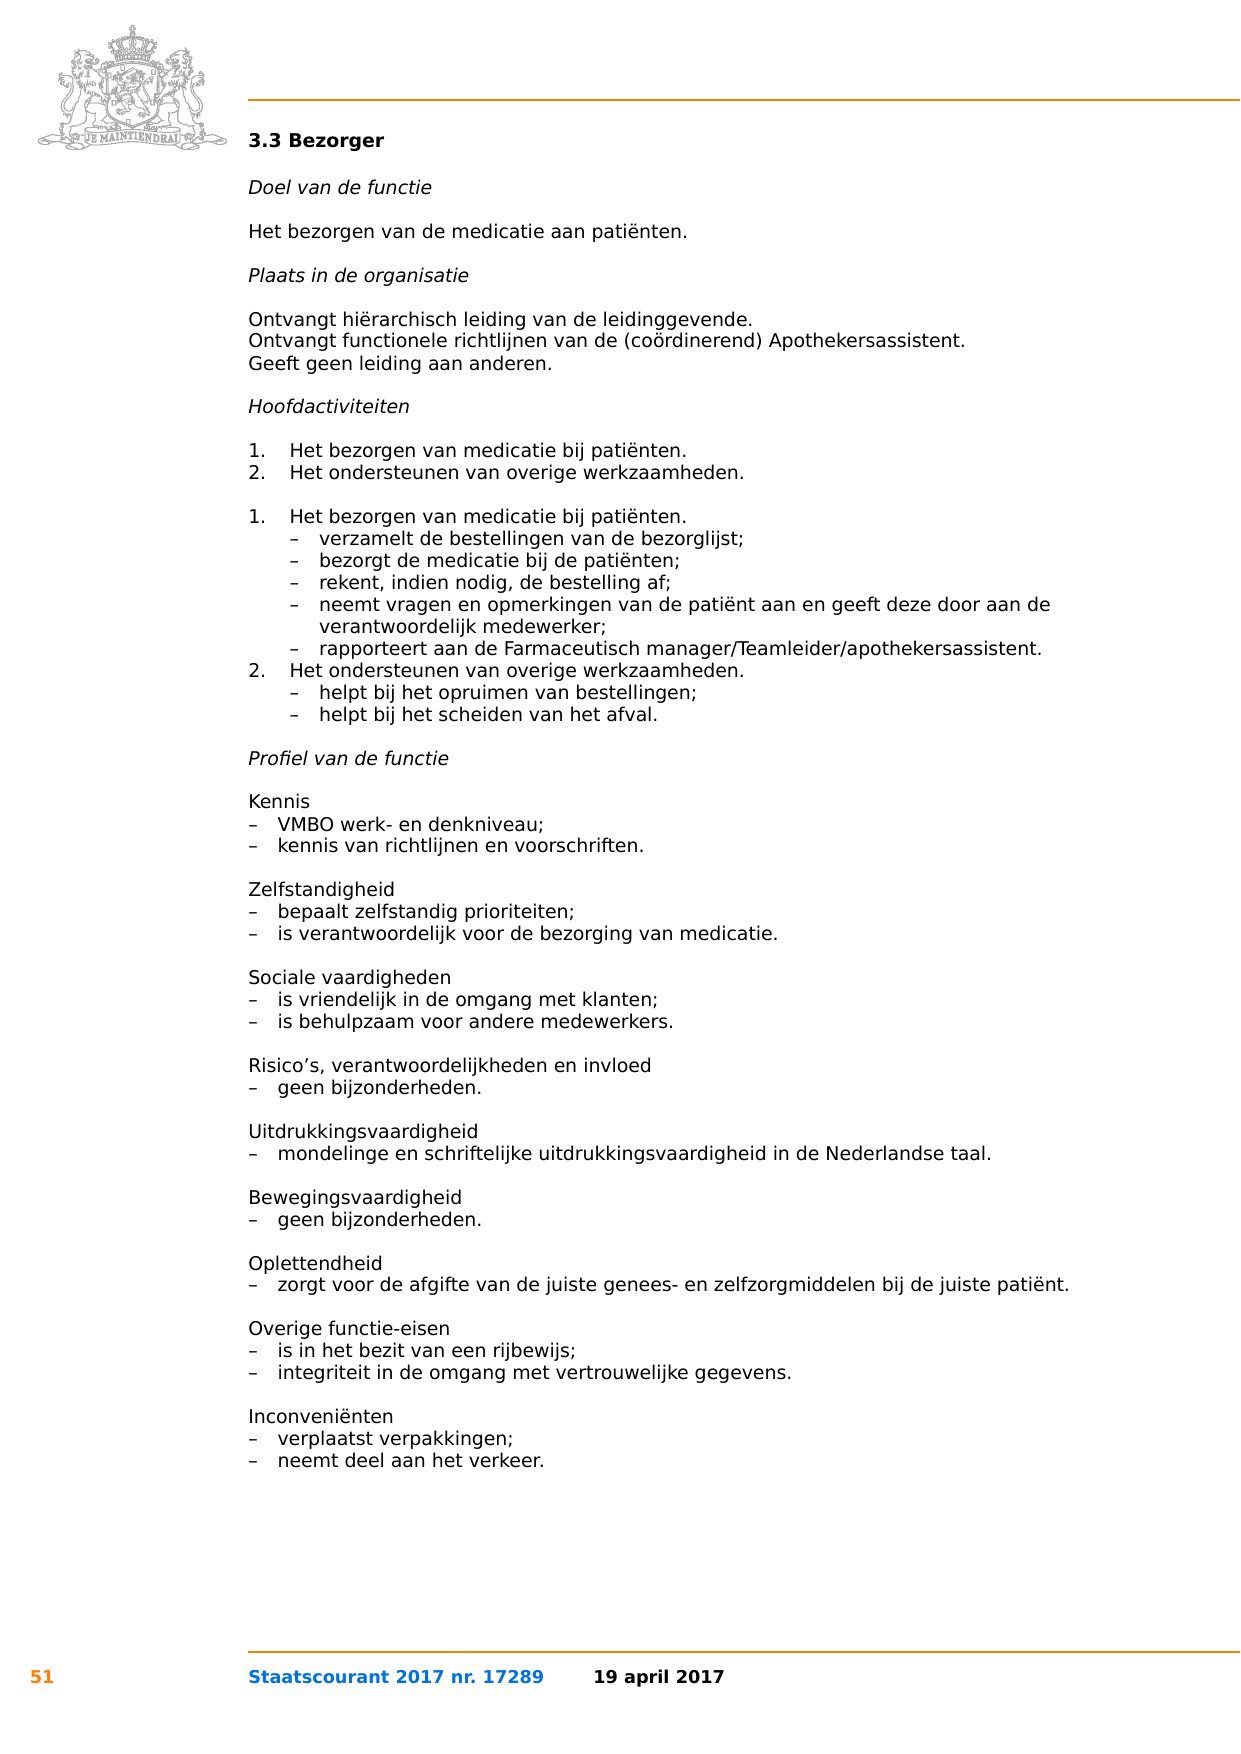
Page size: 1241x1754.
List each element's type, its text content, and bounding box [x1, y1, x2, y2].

subtitle Oplettendheid [248, 1252, 1163, 1274]
subtitle Kennis [248, 791, 1163, 813]
text – helpt bij het scheiden van het afval. [289, 704, 1163, 726]
text – verzamelt de bestellingen van de bezorglijst; [289, 528, 1163, 550]
text Ontvangt hiërarchisch leiding van de leidinggevende. [248, 308, 1163, 330]
text 2. Het ondersteunen van overige werkzaamheden. [248, 660, 1163, 682]
text – is verantwoordelijk voor de bezorging van medicatie. [248, 923, 1163, 945]
subtitle Profiel van de functie [248, 748, 1163, 769]
subtitle Risico’s, verantwoordelijkheden en invloed [248, 1055, 1163, 1077]
text – is in het bezit van een rijbewijs; [248, 1340, 1163, 1362]
text – is vriendelijk in de omgang met klanten; [248, 989, 1163, 1011]
text – mondelinge en schriftelijke uitdrukkingsvaardigheid in de Nederlandse taal. [248, 1143, 1163, 1165]
text – bepaalt zelfstandig prioriteiten; [248, 901, 1163, 923]
subtitle Hoofdactiviteiten [248, 396, 1163, 418]
text – verplaatst verpakkingen; [248, 1428, 1163, 1450]
text – rapporteert aan de Farmaceutisch manager/Teamleider/apothekersassistent. [289, 638, 1163, 660]
text Het bezorgen van de medicatie aan patiënten. [248, 221, 1163, 243]
text – geen bijzonderheden. [248, 1208, 1163, 1231]
text – is behulpzaam voor andere medewerkers. [248, 1011, 1163, 1033]
text 2. Het ondersteunen van overige werkzaamheden. [248, 462, 1163, 484]
picture [38, 25, 227, 150]
subtitle Inconveniënten [248, 1406, 1163, 1428]
subtitle Plaats in de organisatie [248, 264, 1163, 287]
text – kennis van richtlijnen en voorschriften. [248, 835, 1163, 857]
subtitle Uitdrukkingsvaardigheid [248, 1121, 1163, 1143]
text Ontvangt functionele richtlijnen van de (coördinerend) Apothekersassistent. [248, 330, 1163, 352]
text – neemt vragen en opmerkingen van de patiënt aan en geeft deze door aan de verantwoordelijk medewerker; [289, 594, 1163, 638]
text 1. Het bezorgen van medicatie bij patiënten. [248, 440, 1163, 462]
text – geen bijzonderheden. [248, 1077, 1163, 1099]
text – helpt bij het opruimen van bestellingen; [289, 682, 1163, 704]
subtitle Sociale vaardigheden [248, 967, 1163, 989]
subtitle 3.3 Bezorger [248, 130, 1163, 152]
text – rekent, indien nodig, de bestelling af; [289, 572, 1163, 594]
subtitle Zelfstandigheid [248, 879, 1163, 901]
text 1. Het bezorgen van medicatie bij patiënten. [248, 506, 1163, 528]
text – zorgt voor de afgifte van de juiste genees- en zelfzorgmiddelen bij de juiste patiënt. [248, 1274, 1163, 1296]
subtitle Doel van de functie [248, 177, 1163, 199]
text – neemt deel aan het verkeer. [248, 1450, 1163, 1472]
text Geeft geen leiding aan anderen. [248, 352, 1163, 374]
text – VMBO werk- en denkniveau; [248, 813, 1163, 835]
text – bezorgt de medicatie bij de patiënten; [289, 550, 1163, 572]
subtitle Bewegingsvaardigheid [248, 1187, 1163, 1208]
text – integriteit in de omgang met vertrouwelijke gegevens. [248, 1362, 1163, 1384]
subtitle Overige functie-eisen [248, 1318, 1163, 1340]
